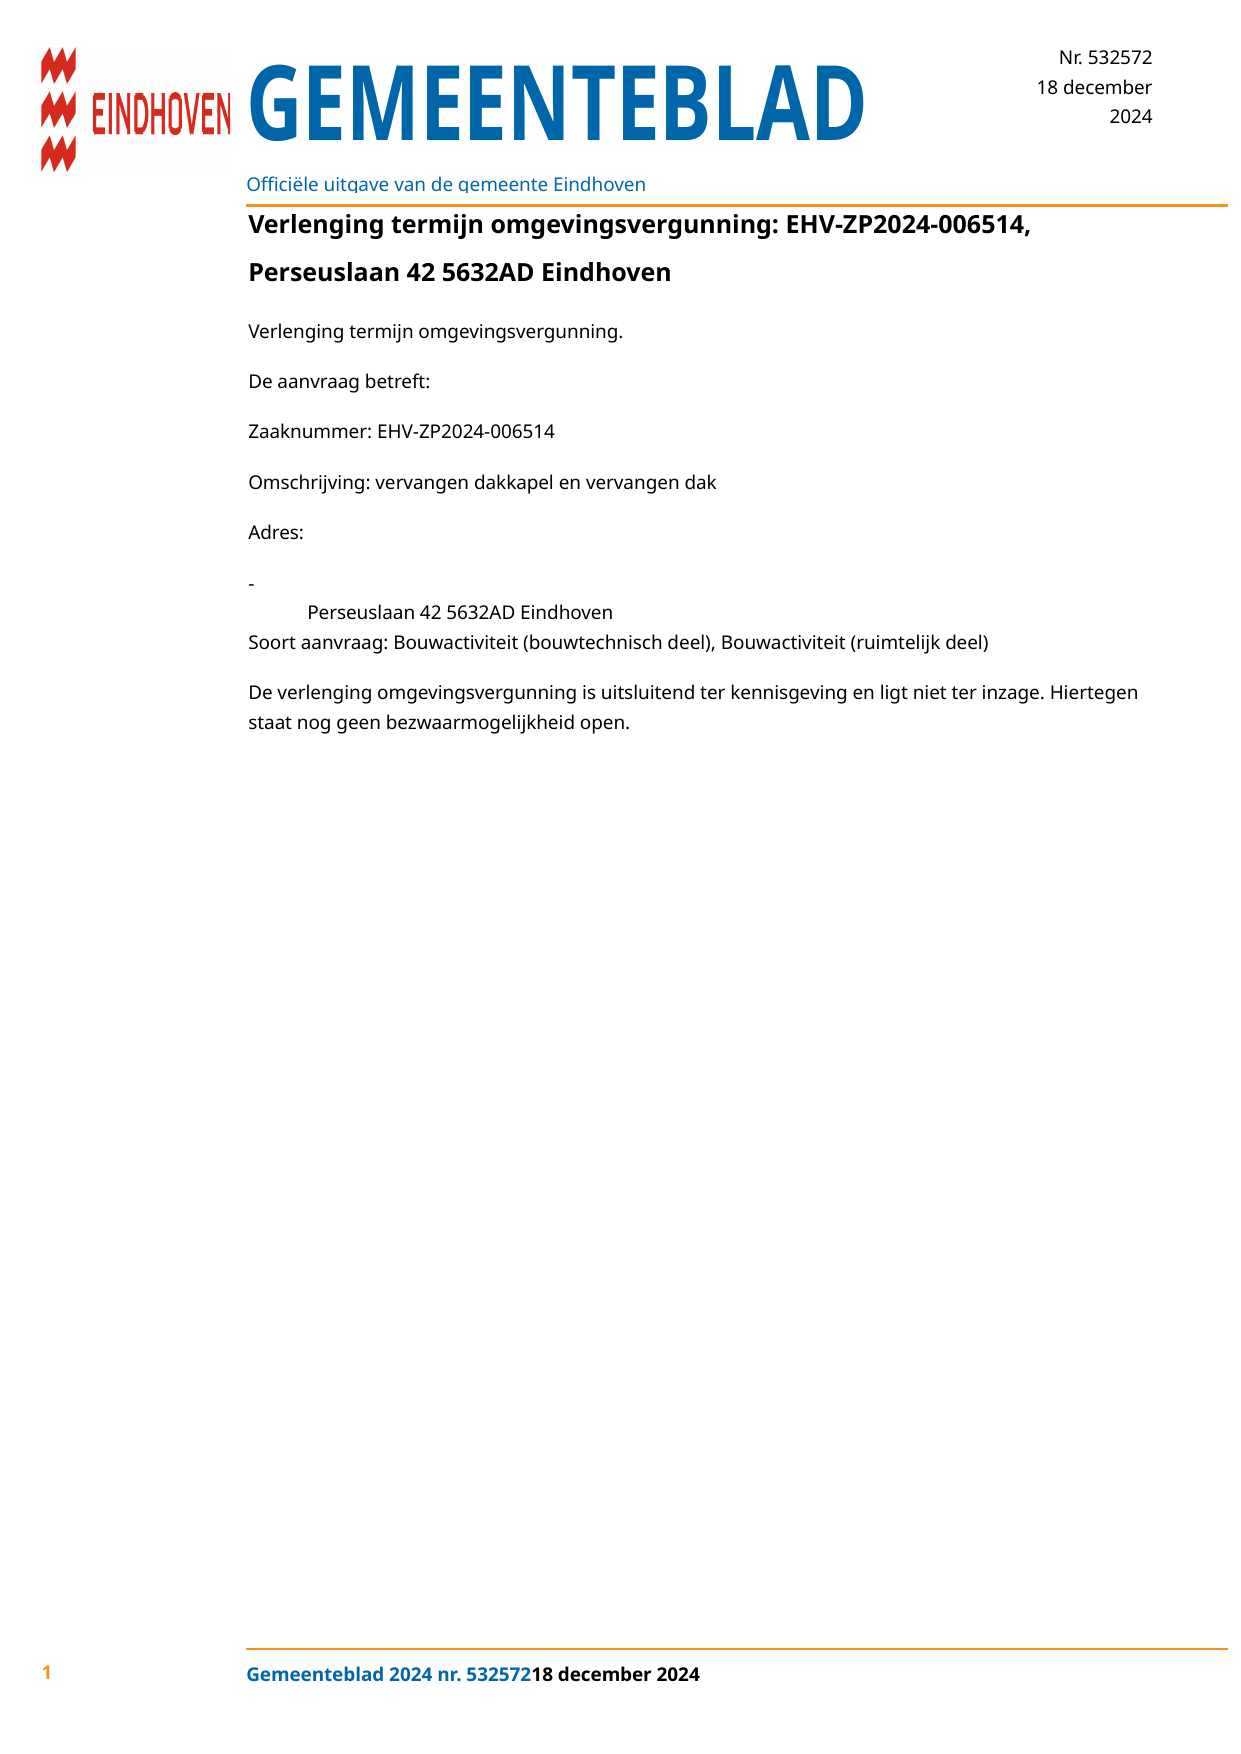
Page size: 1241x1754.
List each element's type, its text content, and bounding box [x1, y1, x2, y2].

text Verlenging termijn omgevingsvergunning: EHV-ZP2024-006514, Perseuslaan 42 5632AD Eindhoven [248, 207, 1152, 288]
text Zaaknummer: EHV-ZP2024-006514 [248, 419, 1152, 444]
text Soort aanvraag: Bouwactiviteit (bouwtechnisch deel), Bouwactiviteit (ruimtelijk deel) [248, 629, 1152, 655]
list Perseuslaan 42 5632AD Eindhoven [248, 599, 1152, 625]
text Adres: [248, 519, 1152, 545]
text Omschrijving: vervangen dakkapel en vervangen dak [248, 469, 1152, 495]
text De verlenging omgevingsvergunning is uitsluitend ter kennisgeving en ligt niet ter inzage. Hiertegen staat nog geen bezwaarmogelijkheid open. [248, 679, 1152, 735]
picture [41, 47, 231, 172]
text Verlenging termijn omgevingsvergunning. [248, 318, 1152, 344]
text De aanvraag betreft: [248, 368, 1152, 394]
